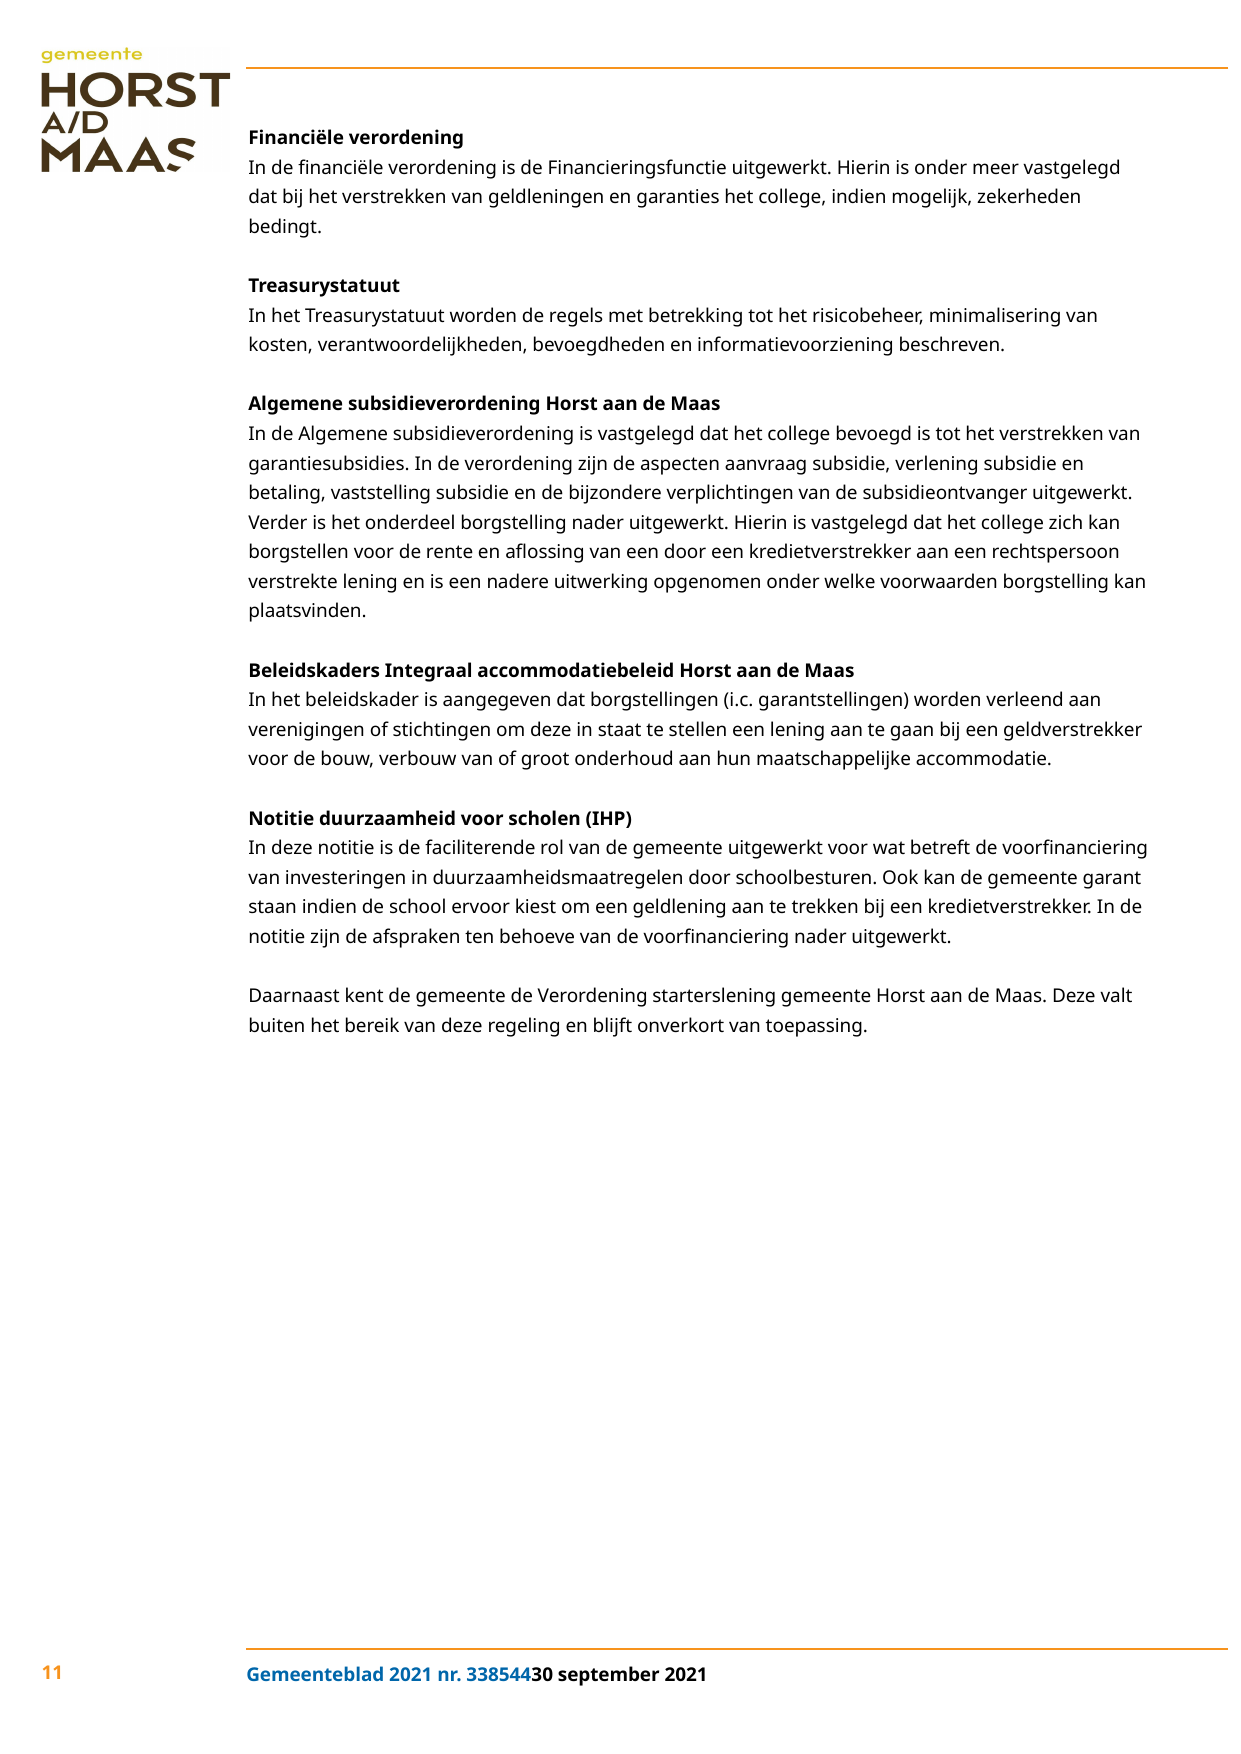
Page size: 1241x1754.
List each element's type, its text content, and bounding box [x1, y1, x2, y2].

picture [41, 47, 231, 172]
text Beleidskaders Integraal accommodatiebeleid Horst aan de Maas [248, 657, 1152, 683]
text In de Algemene subsidieverordening is vastgelegd dat het college bevoegd is tot het verstrekken van garantiesubsidies. In de verordening zijn de aspecten aanvraag subsidie, verlening subsidie en betaling, vaststelling subsidie en de bijzondere verplichtingen van de subsidieontvanger uitgewerkt. Verder is het onderdeel borgstelling nader uitgewerkt. Hierin is vastgelegd dat het college zich kan borgstellen voor de rente en aflossing van een door een kredietverstrekker aan een rechtspersoon verstrekte lening en is een nadere uitwerking opgenomen onder welke voorwaarden borgstelling kan plaatsvinden. [248, 420, 1152, 623]
text Algemene subsidieverordening Horst aan de Maas [248, 391, 1152, 416]
text In het Treasurystatuut worden de regels met betrekking tot het risicobeheer, minimalisering van kosten, verantwoordelijkheden, bevoegdheden en informatievoorziening beschreven. [248, 302, 1152, 357]
text In de financiële verordening is de Financieringsfunctie uitgewerkt. Hierin is onder meer vastgelegd dat bij het verstrekken van geldleningen en garanties het college, indien mogelijk, zekerheden bedingt. [248, 154, 1152, 239]
text In het beleidskader is aangegeven dat borgstellingen (i.c. garantstellingen) worden verleend aan verenigingen of stichtingen om deze in staat te stellen een lening aan te gaan bij een geldverstrekker voor de bouw, verbouw van of groot onderhoud aan hun maatschappelijke accommodatie. [248, 686, 1152, 771]
text Treasurystatuut [248, 272, 1152, 298]
text Financiële verordening [248, 124, 1152, 150]
text Daarnaast kent de gemeente de Verordening starterslening gemeente Horst aan de Maas. Deze valt buiten het bereik van deze regeling en blijft onverkort van toepassing. [248, 982, 1152, 1038]
text In deze notitie is de faciliterende rol van de gemeente uitgewerkt voor wat betreft de voorfinanciering van investeringen in duurzaamheidsmaatregelen door schoolbesturen. Ook kan de gemeente garant staan indien de school ervoor kiest om een geldlening aan te trekken bij een kredietverstrekker. In de notitie zijn de afspraken ten behoeve van de voorfinanciering nader uitgewerkt. [248, 834, 1152, 949]
text Notitie duurzaamheid voor scholen (IHP) [248, 805, 1152, 831]
